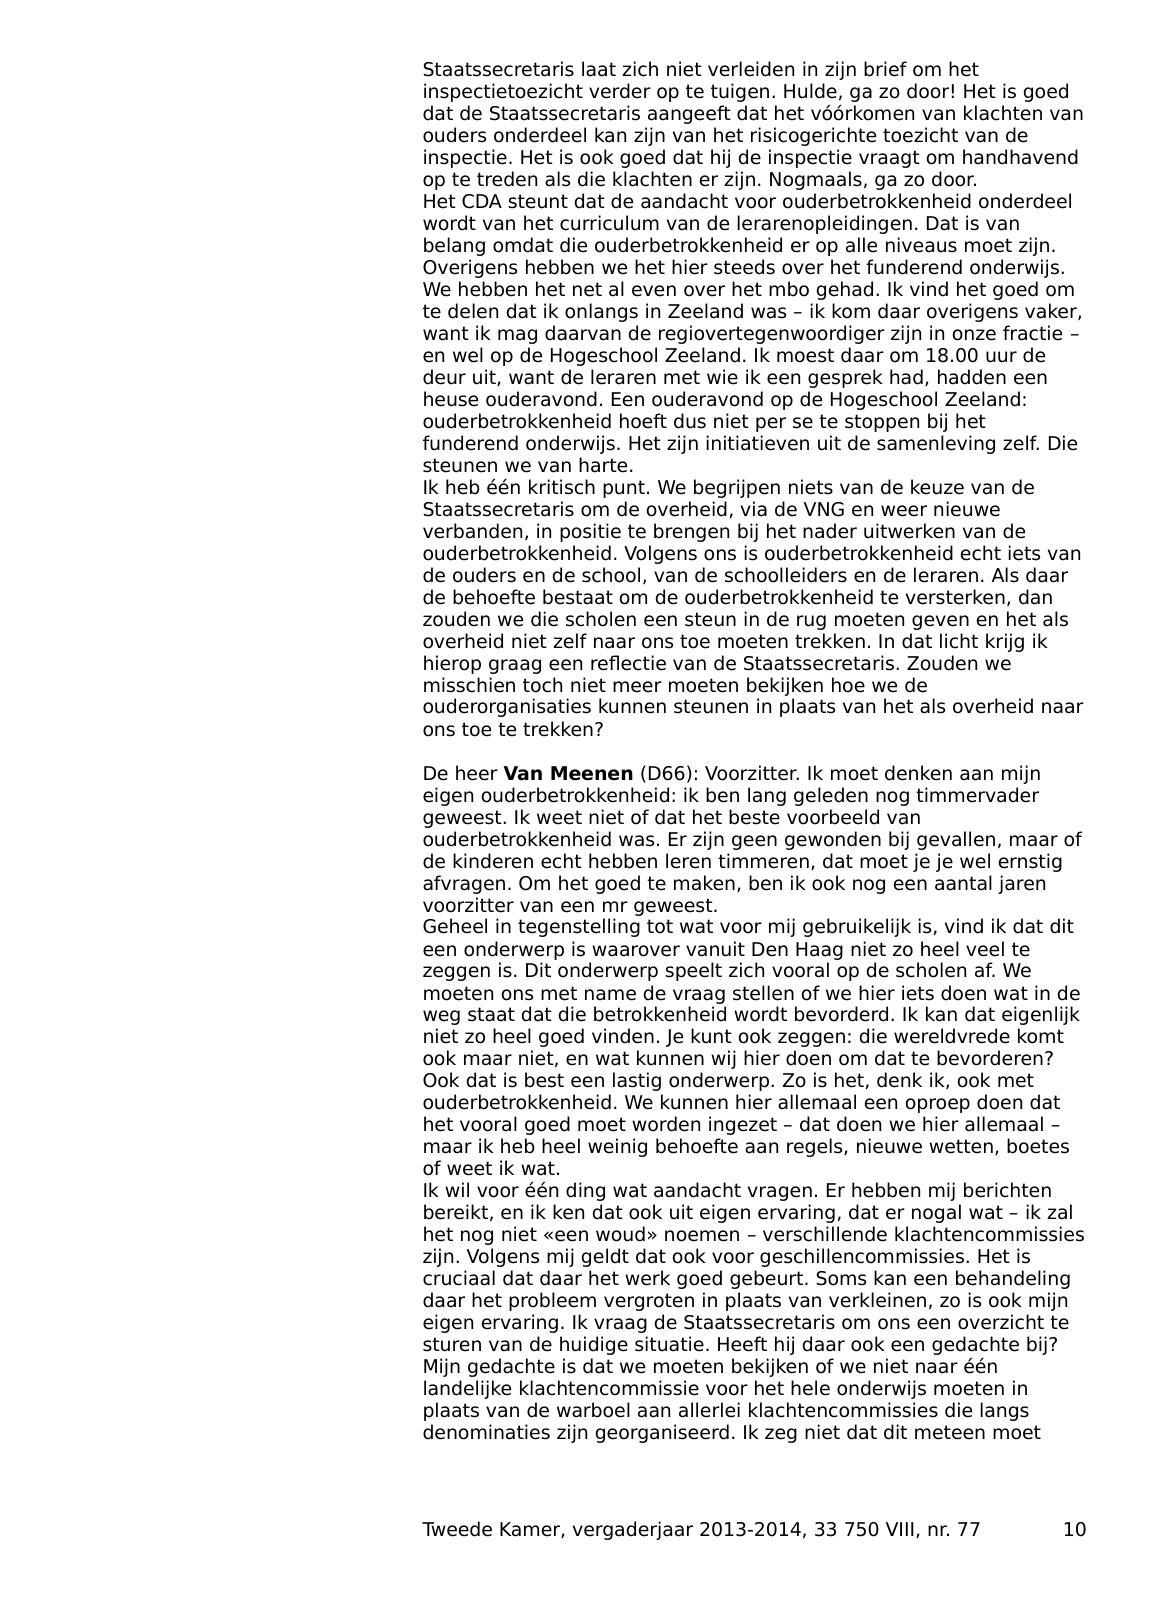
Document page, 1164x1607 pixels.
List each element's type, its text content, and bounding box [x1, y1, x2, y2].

text Staatssecretaris laat zich niet verleiden in zijn brief om het inspectietoezicht verder op te tuigen. Hulde, ga zo door! Het is goed dat de Staatssecretaris aangeeft dat het vóórkomen van klachten van ouders onderdeel kan zijn van het risicogerichte toezicht van de inspectie. Het is ook goed dat hij de inspectie vraagt om handhavend op te treden als die klachten er zijn. Nogmaals, ga zo door. [422, 59, 1087, 191]
text De heer Van Meenen (D66): Voorzitter. Ik moet denken aan mijn eigen ouderbetrokkenheid: ik ben lang geleden nog timmervader geweest. Ik weet niet of dat het beste voorbeeld van ouderbetrokkenheid was. Er zijn geen gewonden bij gevallen, maar of de kinderen echt hebben leren timmeren, dat moet je je wel ernstig afvragen. Om het goed te maken, ben ik ook nog een aantal jaren voorzitter van een mr geweest. [422, 763, 1087, 916]
text Ik wil voor één ding wat aandacht vragen. Er hebben mij berichten bereikt, en ik ken dat ook uit eigen ervaring, dat er nogal wat – ik zal het nog niet «een woud» noemen – verschillende klachtencommissies zijn. Volgens mij geldt dat ook voor geschillencommissies. Het is cruciaal dat daar het werk goed gebeurt. Soms kan een behandeling daar het probleem vergroten in plaats van verkleinen, zo is ook mijn eigen ervaring. Ik vraag de Staatssecretaris om ons een overzicht te sturen van de huidige situatie. Heeft hij daar ook een gedachte bij? Mijn gedachte is dat we moeten bekijken of we niet naar één landelijke klachtencommissie voor het hele onderwijs moeten in plaats van de warboel aan allerlei klachtencommissies die langs denominaties zijn georganiseerd. Ik zeg niet dat dit meteen moet [422, 1180, 1087, 1444]
text Ik heb één kritisch punt. We begrijpen niets van de keuze van de Staatssecretaris om de overheid, via de VNG en weer nieuwe verbanden, in positie te brengen bij het nader uitwerken van de ouderbetrokkenheid. Volgens ons is ouderbetrokkenheid echt iets van de ouders en de school, van de schoolleiders en de leraren. Als daar de behoefte bestaat om de ouderbetrokkenheid te versterken, dan zouden we die scholen een steun in de rug moeten geven en het als overheid niet zelf naar ons toe moeten trekken. In dat licht krijg ik hierop graag een reflectie van de Staatssecretaris. Zouden we misschien toch niet meer moeten bekijken hoe we de ouderorganisaties kunnen steunen in plaats van het als overheid naar ons toe te trekken? [422, 477, 1087, 740]
text Geheel in tegenstelling tot wat voor mij gebruikelijk is, vind ik dat dit een onderwerp is waarover vanuit Den Haag niet zo heel veel te zeggen is. Dit onderwerp speelt zich vooral op de scholen af. We moeten ons met name de vraag stellen of we hier iets doen wat in de weg staat dat die betrokkenheid wordt bevorderd. Ik kan dat eigenlijk niet zo heel goed vinden. Je kunt ook zeggen: die wereldvrede komt ook maar niet, en wat kunnen wij hier doen om dat te bevorderen? Ook dat is best een lastig onderwerp. Zo is het, denk ik, ook met ouderbetrokkenheid. We kunnen hier allemaal een oproep doen dat het vooral goed moet worden ingezet – dat doen we hier allemaal – maar ik heb heel weinig behoefte aan regels, nieuwe wetten, boetes of weet ik wat. [422, 916, 1087, 1180]
text Het CDA steunt dat de aandacht voor ouderbetrokkenheid onderdeel wordt van het curriculum van de lerarenopleidingen. Dat is van belang omdat die ouderbetrokkenheid er op alle niveaus moet zijn. Overigens hebben we het hier steeds over het funderend onderwijs. We hebben het net al even over het mbo gehad. Ik vind het goed om te delen dat ik onlangs in Zeeland was – ik kom daar overigens vaker, want ik mag daarvan de regiovertegenwoordiger zijn in onze fractie – en wel op de Hogeschool Zeeland. Ik moest daar om 18.00 uur de deur uit, want de leraren met wie ik een gesprek had, hadden een heuse ouderavond. Een ouderavond op de Hogeschool Zeeland: ouderbetrokkenheid hoeft dus niet per se te stoppen bij het funderend onderwijs. Het zijn initiatieven uit de samenleving zelf. Die steunen we van harte. [422, 191, 1087, 477]
